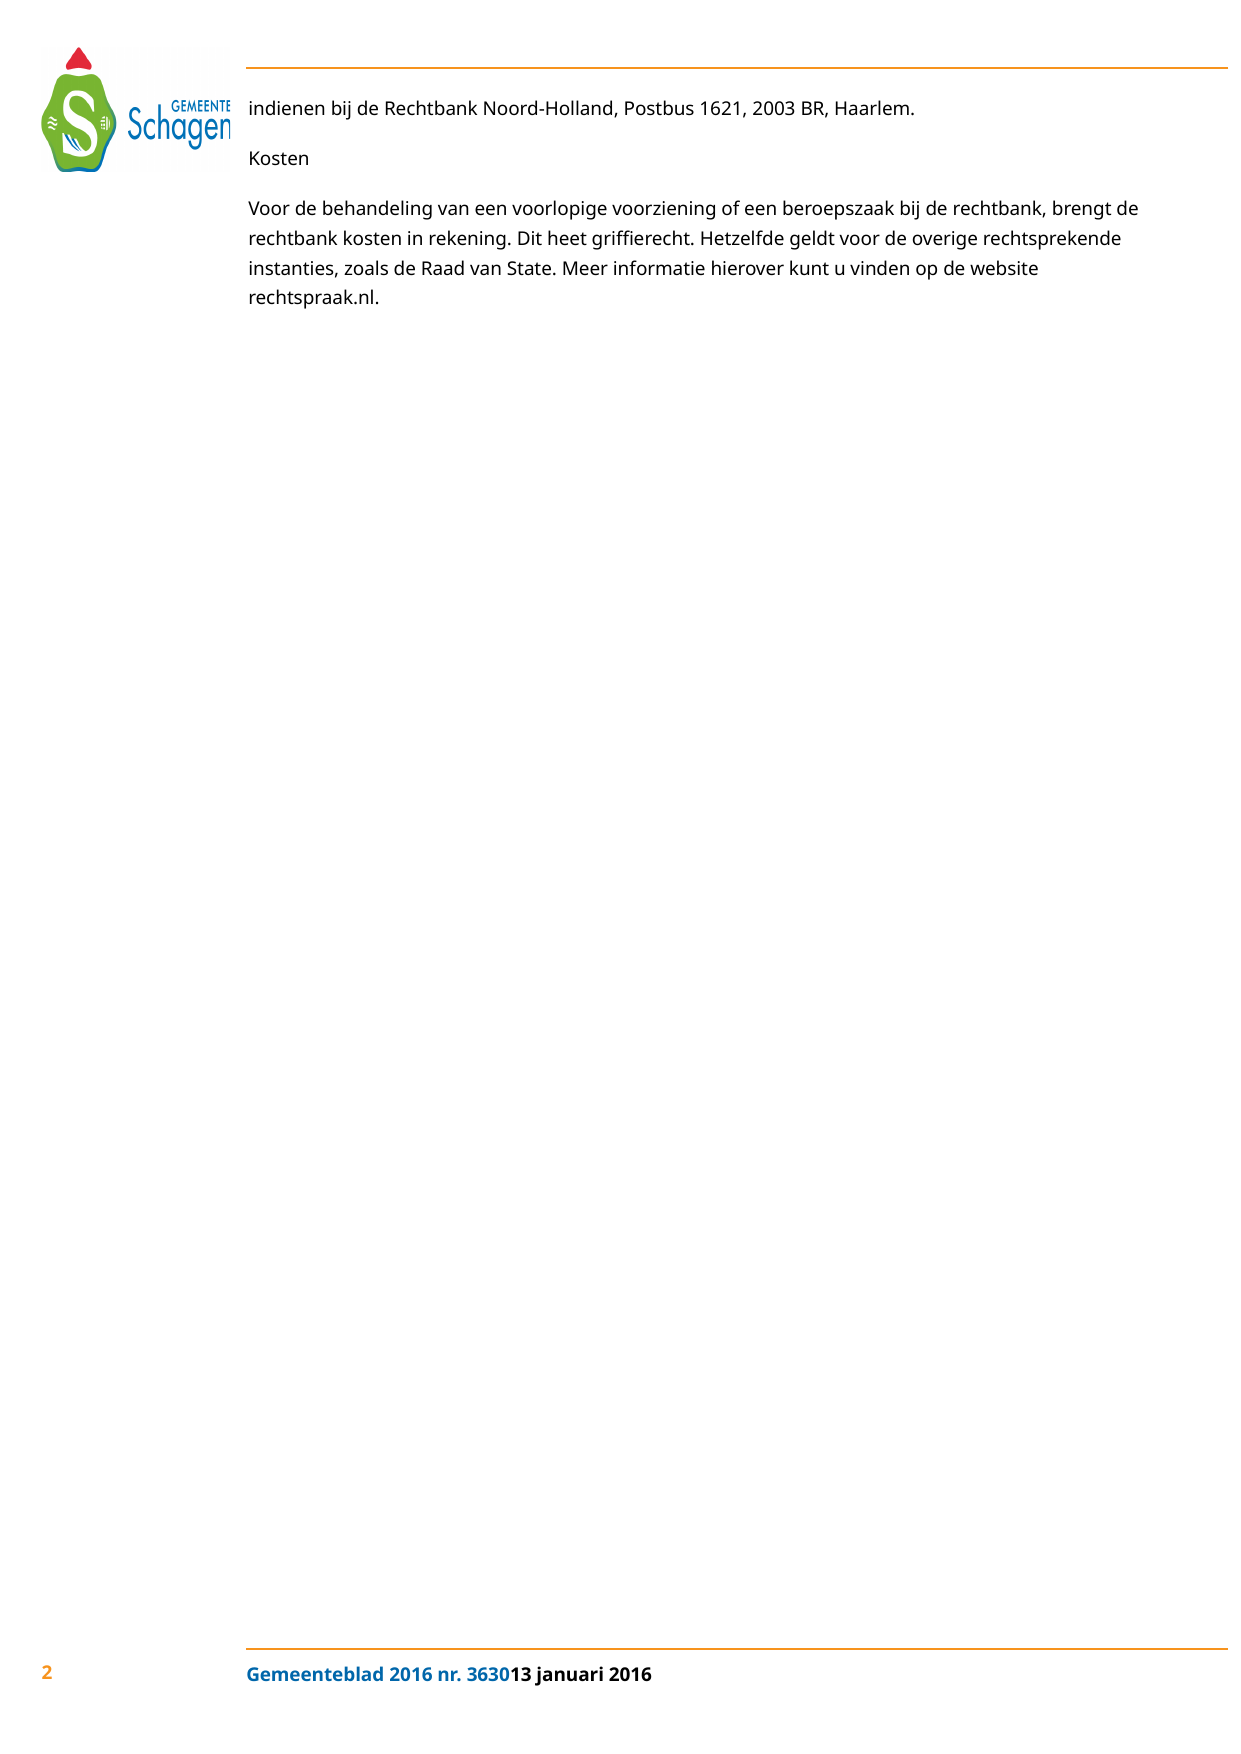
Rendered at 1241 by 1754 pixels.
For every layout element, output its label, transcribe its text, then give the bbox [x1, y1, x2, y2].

text Kosten [248, 145, 1152, 171]
text Voor de behandeling van een voorlopige voorziening of een beroepszaak bij de rechtbank, brengt de rechtbank kosten in rekening. Dit heet griffierecht. Hetzelfde geldt voor de overige rechtsprekende instanties, zoals de Raad van State. Meer informatie hierover kunt u vinden op de website rechtspraak.nl. [248, 196, 1152, 310]
text indienen bij de Rechtbank Noord-Holland, Postbus 1621, 2003 BR, Haarlem. [248, 95, 1152, 121]
picture [41, 47, 231, 172]
